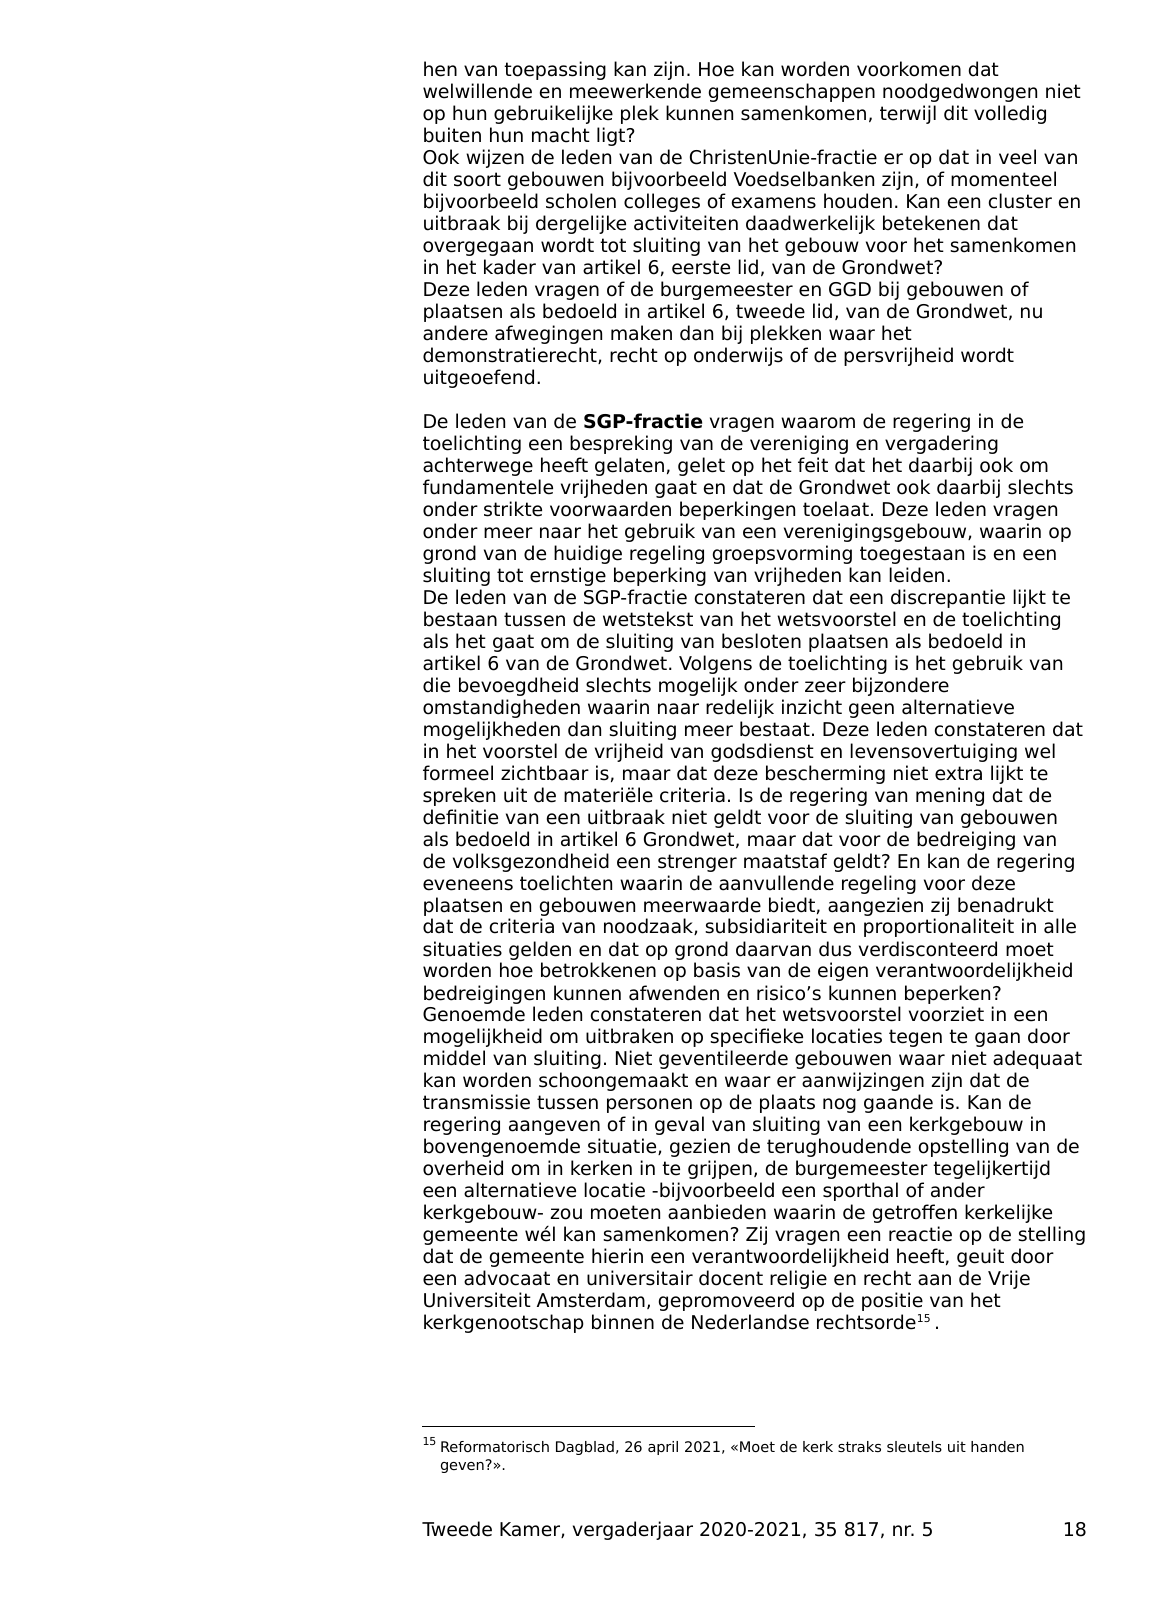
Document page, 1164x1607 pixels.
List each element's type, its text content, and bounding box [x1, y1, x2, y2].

text De leden van de SGP-fractie vragen waarom de regering in de toelichting een bespreking van de vereniging en vergadering achterwege heeft gelaten, gelet op het feit dat het daarbij ook om fundamentele vrijheden gaat en dat de Grondwet ook daarbij slechts onder strikte voorwaarden beperkingen toelaat. Deze leden vragen onder meer naar het gebruik van een verenigingsgebouw, waarin op grond van de huidige regeling groepsvorming toegestaan is en een sluiting tot ernstige beperking van vrijheden kan leiden. [422, 411, 1087, 587]
text Reformatorisch Dagblad, 26 april 2021, «Moet de kerk straks sleutels uit handen geven?». [422, 1435, 1087, 1474]
text Ook wijzen de leden van de ChristenUnie-fractie er op dat in veel van dit soort gebouwen bijvoorbeeld Voedselbanken zijn, of momenteel bijvoorbeeld scholen colleges of examens houden. Kan een cluster en uitbraak bij dergelijke activiteiten daadwerkelijk betekenen dat overgegaan wordt tot sluiting van het gebouw voor het samenkomen in het kader van artikel 6, eerste lid, van de Grondwet? [422, 147, 1087, 279]
text De leden van de SGP-fractie constateren dat een discrepantie lijkt te bestaan tussen de wetstekst van het wetsvoorstel en de toelichting als het gaat om de sluiting van besloten plaatsen als bedoeld in artikel 6 van de Grondwet. Volgens de toelichting is het gebruik van die bevoegdheid slechts mogelijk onder zeer bijzondere omstandigheden waarin naar redelijk inzicht geen alternatieve mogelijkheden dan sluiting meer bestaat. Deze leden constateren dat in het voorstel de vrijheid van godsdienst en levensovertuiging wel formeel zichtbaar is, maar dat deze bescherming niet extra lijkt te spreken uit de materiële criteria. Is de regering van mening dat de definitie van een uitbraak niet geldt voor de sluiting van gebouwen als bedoeld in artikel 6 Grondwet, maar dat voor de bedreiging van de volksgezondheid een strenger maatstaf geldt? En kan de regering eveneens toelichten waarin de aanvullende regeling voor deze plaatsen en gebouwen meerwaarde biedt, aangezien zij benadrukt dat de criteria van noodzaak, subsidiariteit en proportionaliteit in alle situaties gelden en dat op grond daarvan dus verdisconteerd moet worden hoe betrokkenen op basis van de eigen verantwoordelijkheid bedreigingen kunnen afwenden en risico’s kunnen beperken? [422, 587, 1087, 1004]
text Deze leden vragen of de burgemeester en GGD bij gebouwen of plaatsen als bedoeld in artikel 6, tweede lid, van de Grondwet, nu andere afwegingen maken dan bij plekken waar het demonstratierecht, recht op onderwijs of de persvrijheid wordt uitgeoefend. [422, 279, 1087, 389]
text hen van toepassing kan zijn. Hoe kan worden voorkomen dat welwillende en meewerkende gemeenschappen noodgedwongen niet op hun gebruikelijke plek kunnen samenkomen, terwijl dit volledig buiten hun macht ligt? [422, 59, 1087, 147]
text Genoemde leden constateren dat het wetsvoorstel voorziet in een mogelijkheid om uitbraken op specifieke locaties tegen te gaan door middel van sluiting. Niet geventileerde gebouwen waar niet adequaat kan worden schoongemaakt en waar er aanwijzingen zijn dat de transmissie tussen personen op de plaats nog gaande is. Kan de regering aangeven of in geval van sluiting van een kerkgebouw in bovengenoemde situatie, gezien de terughoudende opstelling van de overheid om in kerken in te grijpen, de burgemeester tegelijkertijd een alternatieve locatie -bijvoorbeeld een sporthal of ander kerkgebouw- zou moeten aanbieden waarin de getroffen kerkelijke gemeente wél kan samenkomen? Zij vragen een reactie op de stelling dat de gemeente hierin een verantwoordelijkheid heeft, geuit door een advocaat en universitair docent religie en recht aan de Vrije Universiteit Amsterdam, gepromoveerd op de positie van het kerkgenootschap binnen de Nederlandse rechtsorde. [422, 1004, 1087, 1334]
